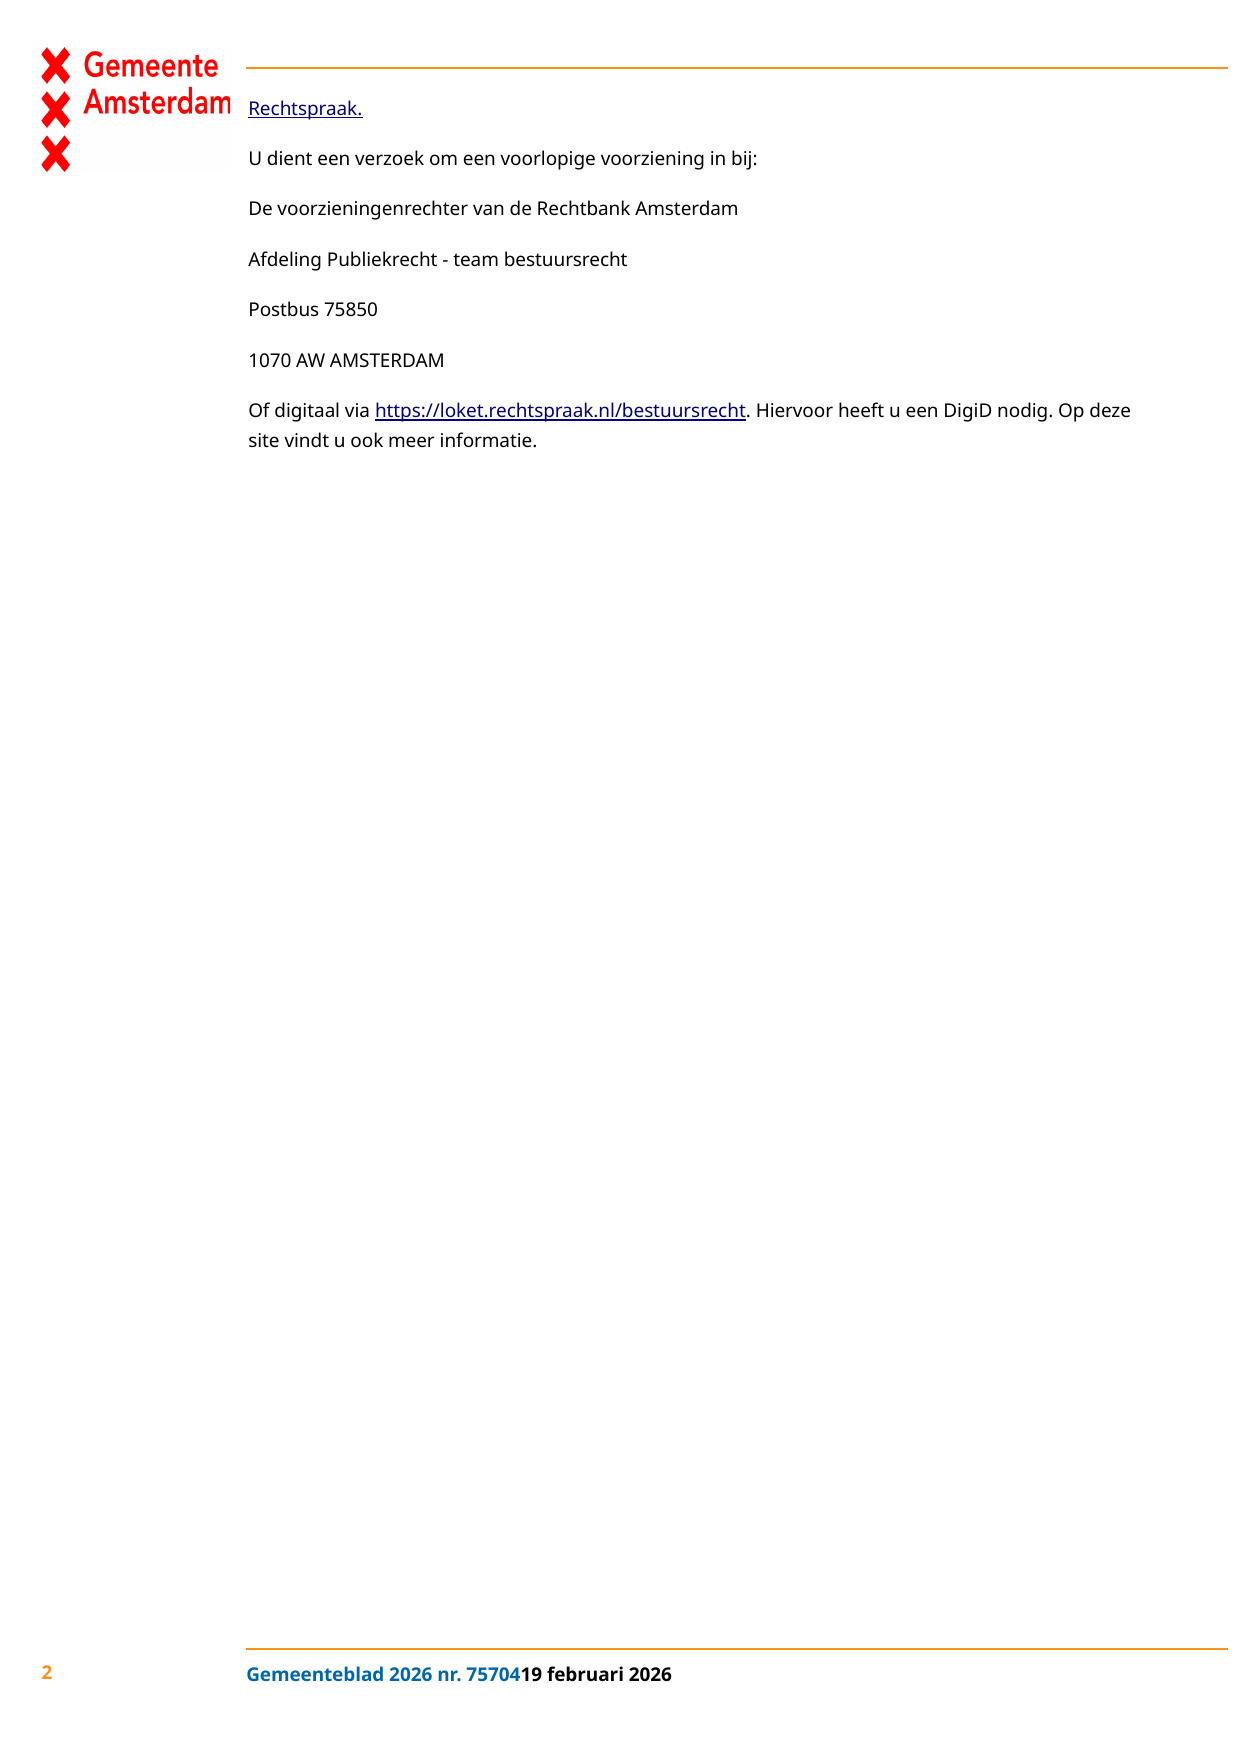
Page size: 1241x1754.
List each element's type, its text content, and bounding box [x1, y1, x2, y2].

picture [41, 47, 231, 172]
text Afdeling Publiekrecht - team bestuursrecht [248, 246, 1152, 272]
text 1070 AW AMSTERDAM [248, 347, 1152, 373]
text U dient een verzoek om een voorlopige voorziening in bij: [248, 145, 1152, 171]
text Of digitaal via https://loket.rechtspraak.nl/bestuursrecht. Hiervoor heeft u een DigiD nodig. Op deze site vindt u ook meer informatie. [248, 397, 1152, 453]
text Rechtspraak. [248, 95, 1152, 121]
text De voorzieningenrechter van de Rechtbank Amsterdam [248, 196, 1152, 221]
text Postbus 75850 [248, 296, 1152, 322]
